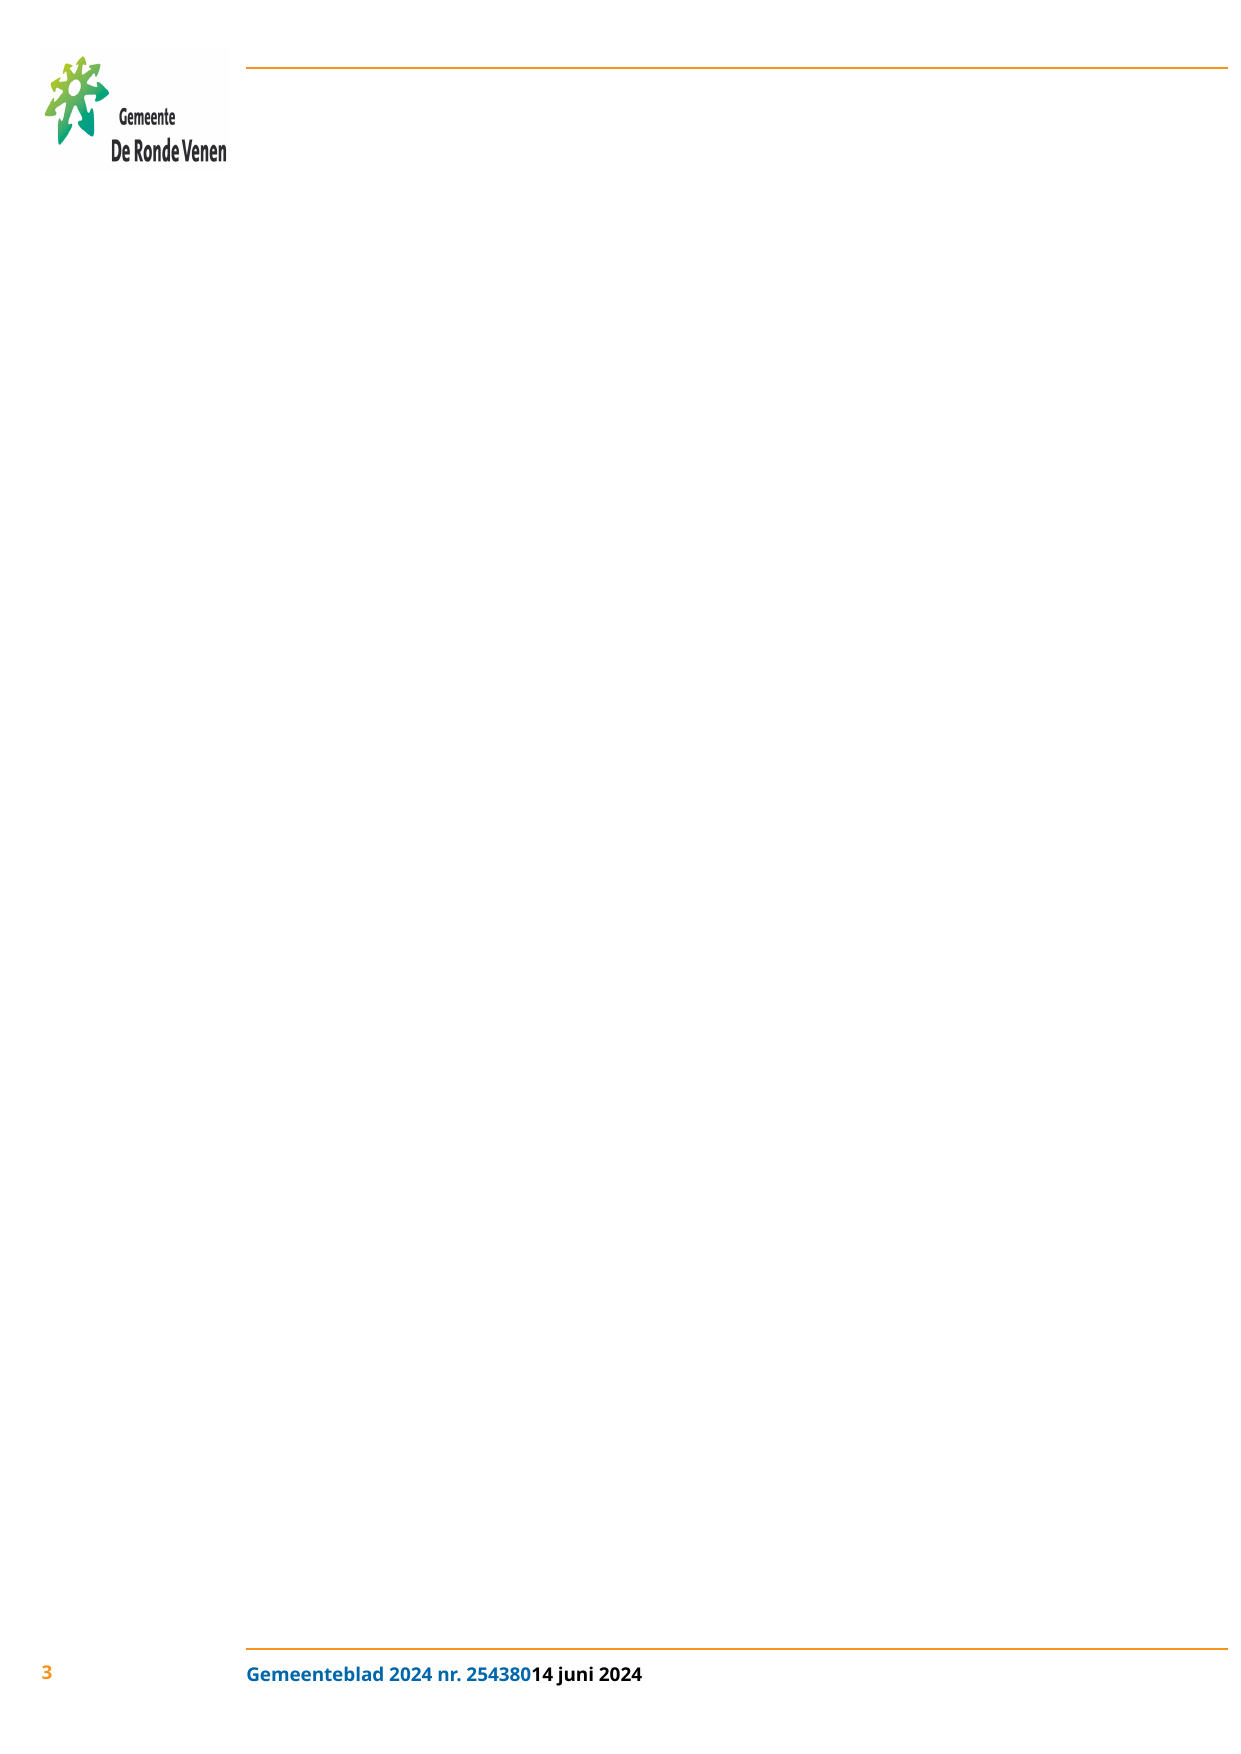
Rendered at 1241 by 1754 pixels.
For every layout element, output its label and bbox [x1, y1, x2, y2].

picture [41, 47, 231, 172]
